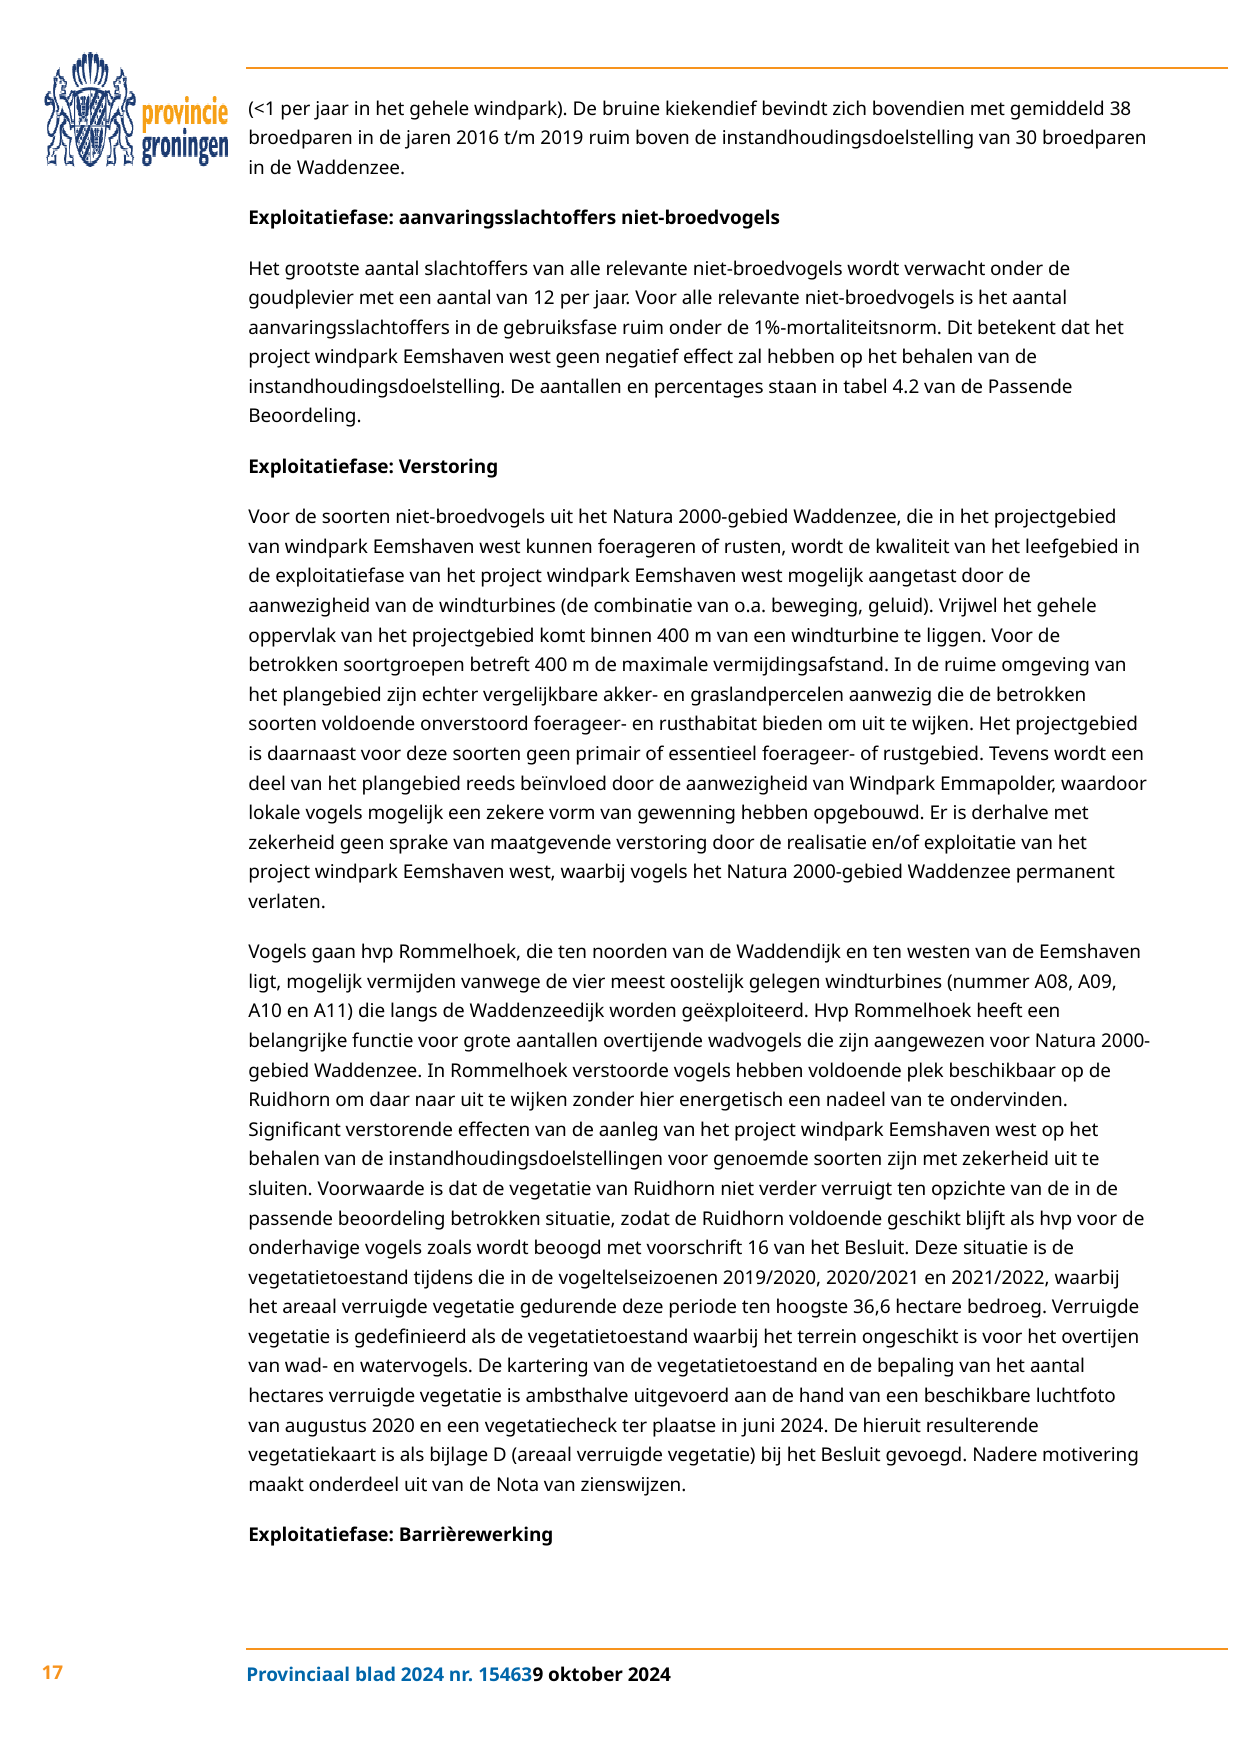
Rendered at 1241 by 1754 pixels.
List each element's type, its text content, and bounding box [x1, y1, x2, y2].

text Vogels gaan hvp Rommelhoek, die ten noorden van de Waddendijk en ten westen van de Eemshaven ligt, mogelijk vermijden vanwege de vier meest oostelijk gelegen windturbines (nummer A08, A09, A10 en A11) die langs de Waddenzeedijk worden geëxploiteerd. Hvp Rommelhoek heeft een belangrijke functie voor grote aantallen overtijende wadvogels die zijn aangewezen voor Natura 2000-gebied Waddenzee. In Rommelhoek verstoorde vogels hebben voldoende plek beschikbaar op de Ruidhorn om daar naar uit te wijken zonder hier energetisch een nadeel van te ondervinden. Significant verstorende effecten van de aanleg van het project windpark Eemshaven west op het behalen van de instandhoudingsdoelstellingen voor genoemde soorten zijn met zekerheid uit te sluiten. Voorwaarde is dat de vegetatie van Ruidhorn niet verder verruigt ten opzichte van de in de passende beoordeling betrokken situatie, zodat de Ruidhorn voldoende geschikt blijft als hvp voor de onderhavige vogels zoals wordt beoogd met voorschrift 16 van het Besluit. Deze situatie is de vegetatietoestand tijdens die in de vogeltelseizoenen 2019/2020, 2020/2021 en 2021/2022, waarbij het areaal verruigde vegetatie gedurende deze periode ten hoogste 36,6 hectare bedroeg. Verruigde vegetatie is gedefinieerd als de vegetatietoestand waarbij het terrein ongeschikt is voor het overtijen van wad- en watervogels. De kartering van de vegetatietoestand en de bepaling van het aantal hectares verruigde vegetatie is ambsthalve uitgevoerd aan de hand van een beschikbare luchtfoto van augustus 2020 en een vegetatiecheck ter plaatse in juni 2024. De hieruit resulterende vegetatiekaart is als bijlage D (areaal verruigde vegetatie) bij het Besluit gevoegd. Nadere motivering maakt onderdeel uit van de Nota van zienswijzen. [248, 938, 1152, 1497]
text Exploitatiefase: Barrièrewerking [248, 1521, 1152, 1547]
text Het grootste aantal slachtoffers van alle relevante niet-broedvogels wordt verwacht onder de goudplevier met een aantal van 12 per jaar. Voor alle relevante niet-broedvogels is het aantal aanvaringsslachtoffers in de gebruiksfase ruim onder de 1%-mortaliteitsnorm. Dit betekent dat het project windpark Eemshaven west geen negatief effect zal hebben op het behalen van de instandhoudingsdoelstelling. De aantallen en percentages staan in tabel 4.2 van de Passende Beoordeling. [248, 255, 1152, 428]
text Voor de soorten niet-broedvogels uit het Natura 2000-gebied Waddenzee, die in het projectgebied van windpark Eemshaven west kunnen foerageren of rusten, wordt de kwaliteit van het leefgebied in de exploitatiefase van het project windpark Eemshaven west mogelijk aangetast door de aanwezigheid van de windturbines (de combinatie van o.a. beweging, geluid). Vrijwel het gehele oppervlak van het projectgebied komt binnen 400 m van een windturbine te liggen. Voor de betrokken soortgroepen betreft 400 m de maximale vermijdingsafstand. In de ruime omgeving van het plangebied zijn echter vergelijkbare akker- en graslandpercelen aanwezig die de betrokken soorten voldoende onverstoord foerageer- en rusthabitat bieden om uit te wijken. Het projectgebied is daarnaast voor deze soorten geen primair of essentieel foerageer- of rustgebied. Tevens wordt een deel van het plangebied reeds beïnvloed door de aanwezigheid van Windpark Emmapolder, waardoor lokale vogels mogelijk een zekere vorm van gewenning hebben opgebouwd. Er is derhalve met zekerheid geen sprake van maatgevende verstoring door de realisatie en/of exploitatie van het project windpark Eemshaven west, waarbij vogels het Natura 2000-gebied Waddenzee permanent verlaten. [248, 503, 1152, 914]
text Exploitatiefase: Verstoring [248, 453, 1152, 479]
text Exploitatiefase: aanvaringsslachtoffers niet-broedvogels [248, 204, 1152, 230]
picture [41, 47, 231, 172]
text (<1 per jaar in het gehele windpark). De bruine kiekendief bevindt zich bovendien met gemiddeld 38 broedparen in de jaren 2016 t/m 2019 ruim boven de instandhoudingsdoelstelling van 30 broedparen in de Waddenzee. [248, 95, 1152, 180]
